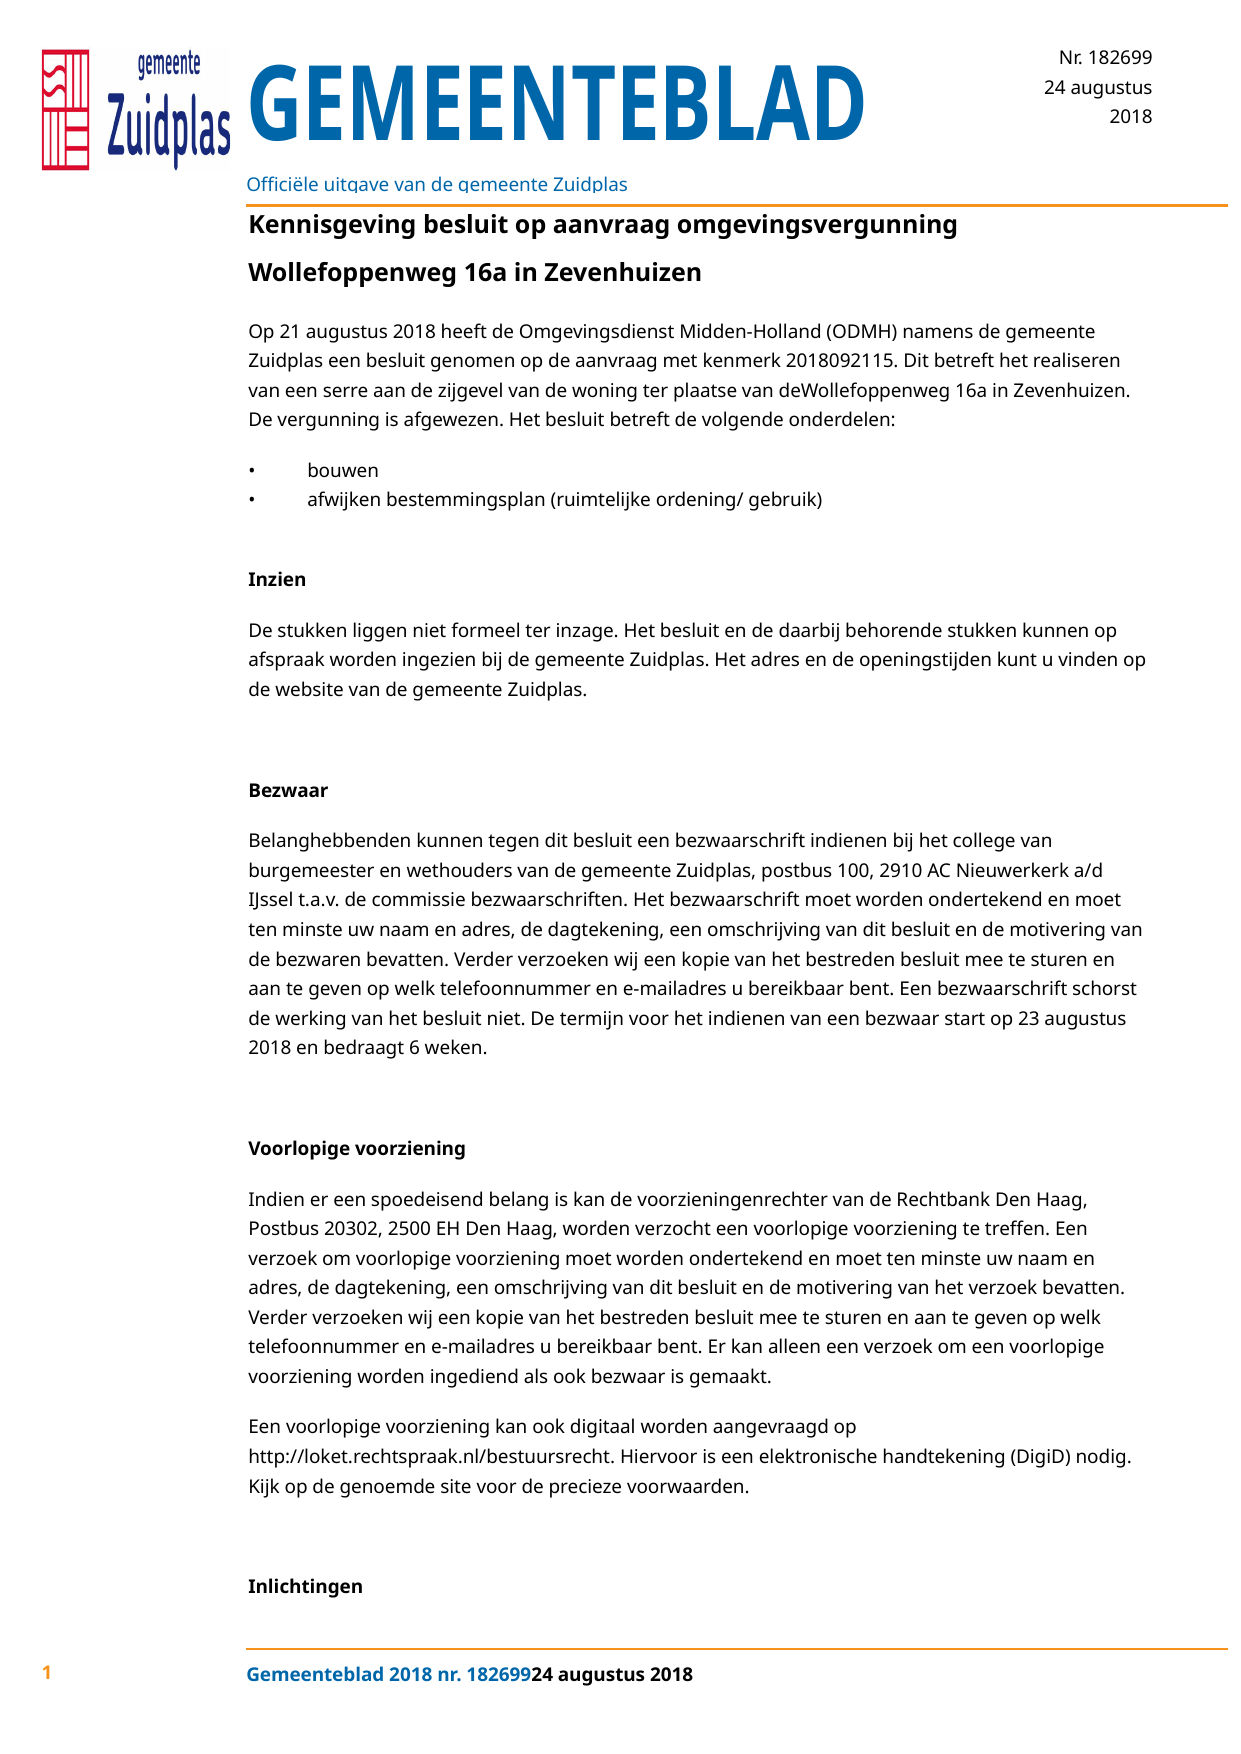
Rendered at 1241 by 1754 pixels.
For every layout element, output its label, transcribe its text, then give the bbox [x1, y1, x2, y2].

text De stukken liggen niet formeel ter inzage. Het besluit en de daarbij behorende stukken kunnen op afspraak worden ingezien bij de gemeente Zuidplas. Het adres en de openingstijden kunt u vinden op de website van de gemeente Zuidplas. [248, 617, 1152, 702]
text Inzien [248, 567, 1152, 592]
list bouwen [248, 457, 1152, 483]
list afwijken bestemmingsplan (ruimtelijke ordening/ gebruik) [248, 487, 1152, 512]
text Inlichtingen [248, 1574, 1152, 1599]
text Op 21 augustus 2018 heeft de Omgevingsdienst Midden-Holland (ODMH) namens de gemeente Zuidplas een besluit genomen op de aanvraag met kenmerk 2018092115. Dit betreft het realiseren van een serre aan de zijgevel van de woning ter plaatse van deWollefoppenweg 16a in Zevenhuizen. De vergunning is afgewezen. Het besluit betreft de volgende onderdelen: [248, 318, 1152, 432]
text Een voorlopige voorziening kan ook digitaal worden aangevraagd op http://loket.rechtspraak.nl/bestuursrecht. Hiervoor is een elektronische handtekening (DigiD) nodig. Kijk op de genoemde site voor de precieze voorwaarden. [248, 1414, 1152, 1499]
picture [41, 47, 231, 172]
text Bezwaar [248, 777, 1152, 803]
text Belanghebbenden kunnen tegen dit besluit een bezwaarschrift indienen bij het college van burgemeester en wethouders van de gemeente Zuidplas, postbus 100, 2910 AC Nieuwerkerk a/d IJssel t.a.v. de commissie bezwaarschriften. Het bezwaarschrift moet worden ondertekend en moet ten minste uw naam en adres, de dagtekening, een omschrijving van dit besluit en de motivering van de bezwaren bevatten. Verder verzoeken wij een kopie van het bestreden besluit mee te sturen en aan te geven op welk telefoonnummer en e-mailadres u bereikbaar bent. Een bezwaarschrift schorst de werking van het besluit niet. De termijn voor het indienen van een bezwaar start op 23 augustus 2018 en bedraagt 6 weken. [248, 827, 1152, 1060]
text Voorlopige voorziening [248, 1135, 1152, 1161]
text Indien er een spoedeisend belang is kan de voorzieningenrechter van de Rechtbank Den Haag, Postbus 20302, 2500 EH Den Haag, worden verzocht een voorlopige voorziening te treffen. Een verzoek om voorlopige voorziening moet worden ondertekend en moet ten minste uw naam en adres, de dagtekening, een omschrijving van dit besluit en de motivering van het verzoek bevatten. Verder verzoeken wij een kopie van het bestreden besluit mee te sturen en aan te geven op welk telefoonnummer en e-mailadres u bereikbaar bent. Er kan alleen een verzoek om een voorlopige voorziening worden ingediend als ook bezwaar is gemaakt. [248, 1186, 1152, 1389]
text Kennisgeving besluit op aanvraag omgevingsvergunning Wollefoppenweg 16a in Zevenhuizen [248, 207, 1152, 288]
